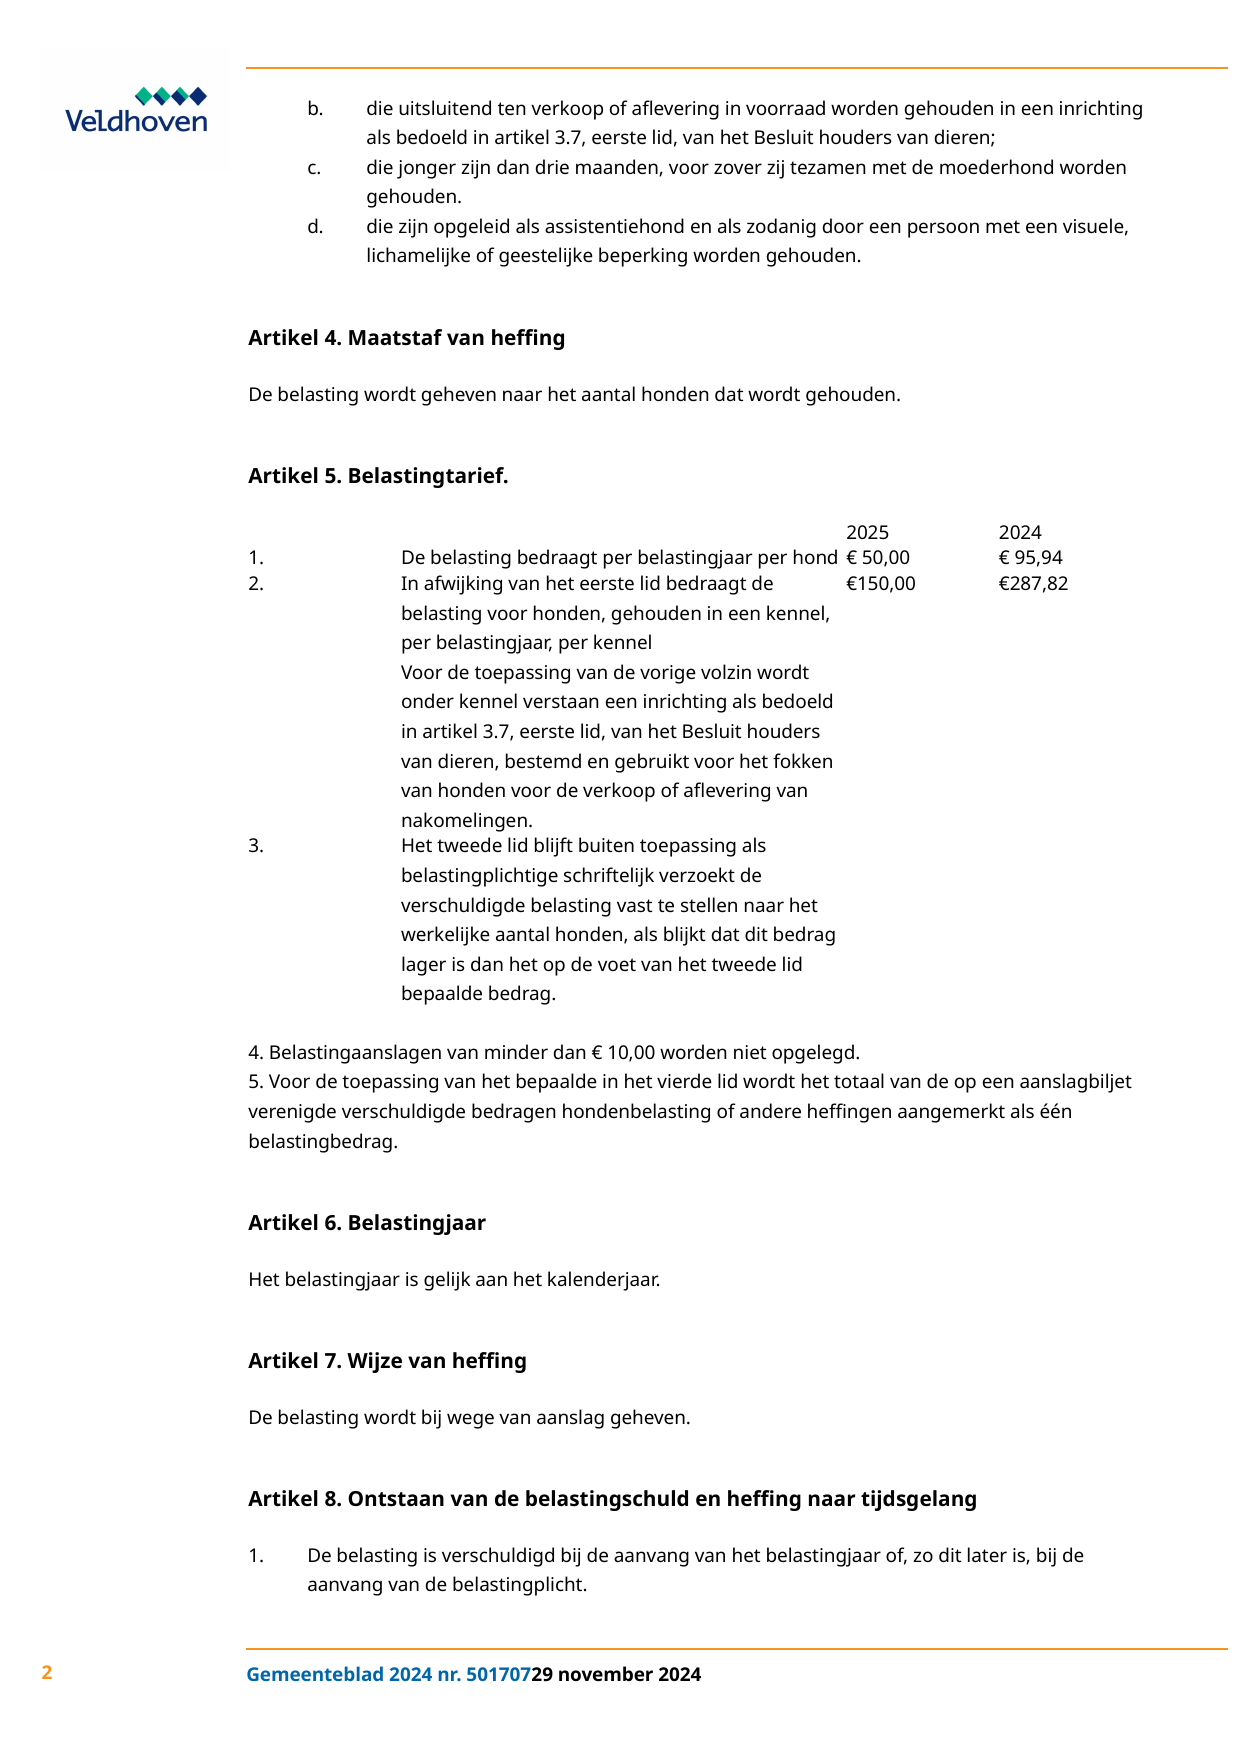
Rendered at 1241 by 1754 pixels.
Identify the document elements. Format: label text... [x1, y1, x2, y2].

table_cell 2. [248, 570, 401, 833]
text Het belastingjaar is gelijk aan het kalenderjaar. [248, 1266, 1152, 1292]
list die uitsluitend ten verkoop of aflevering in voorraad worden gehouden in een inrichting als bedoeld in artikel 3.7, eerste lid, van het Besluit houders van dieren; [307, 95, 1152, 150]
table_cell [846, 833, 999, 1006]
table_cell De belasting bedraagt per belastingjaar per hond [401, 545, 846, 570]
text Artikel 5. Belastingtarief. [248, 461, 1152, 489]
table_cell [999, 833, 1152, 1006]
table_header 2024 [999, 519, 1152, 544]
list die jonger zijn dan drie maanden, voor zover zij tezamen met de moederhond worden gehouden. [307, 154, 1152, 209]
table_header [401, 519, 846, 544]
text Artikel 8. Ontstaan van de belastingschuld en heffing naar tijdsgelang [248, 1484, 1152, 1512]
table_cell 1. [248, 545, 401, 570]
picture [41, 47, 231, 172]
text Artikel 4. Maatstaf van heffing [248, 323, 1152, 351]
list De belasting is verschuldigd bij de aanvang van het belastingjaar of, zo dit later is, bij de aanvang van de belastingplicht. [248, 1542, 1152, 1597]
table_cell In afwijking van het eerste lid bedraagt de belasting voor honden, gehouden in een kennel, per belastingjaar, per kennel Voor de toepassing van de vorige volzin wordt onder kennel verstaan een inrichting als bedoeld in artikel 3.7, eerste lid, van het Besluit houders van dieren, bestemd en gebruikt voor het fokken van honden voor de verkoop of aflevering van nakomelingen. [401, 570, 846, 833]
table_cell €150,00 [846, 570, 999, 833]
table_cell Het tweede lid blijft buiten toepassing als belastingplichtige schriftelijk verzoekt de verschuldigde belasting vast te stellen naar het werkelijke aantal honden, als blijkt dat dit bedrag lager is dan het op de voet van het tweede lid bepaalde bedrag. [401, 833, 846, 1006]
table_header [248, 519, 401, 544]
table_cell 3. [248, 833, 401, 1006]
table_cell € 50,00 [846, 545, 999, 570]
text De belasting wordt bij wege van aanslag geheven. [248, 1404, 1152, 1430]
table_header 2025 [846, 519, 999, 544]
text 5. Voor de toepassing van het bepaalde in het vierde lid wordt het totaal van de op een aanslagbiljet verenigde verschuldigde bedragen hondenbelasting of andere heffingen aangemerkt als één belastingbedrag. [248, 1069, 1152, 1154]
list die zijn opgeleid als assistentiehond en als zodanig door een persoon met een visuele, lichamelijke of geestelijke beperking worden gehouden. [307, 213, 1152, 268]
table_cell €287,82 [999, 570, 1152, 833]
text De belasting wordt geheven naar het aantal honden dat wordt gehouden. [248, 381, 1152, 406]
text Artikel 6. Belastingjaar [248, 1208, 1152, 1236]
table_cell € 95,94 [999, 545, 1152, 570]
text Artikel 7. Wijze van heffing [248, 1346, 1152, 1374]
text 4. Belastingaanslagen van minder dan € 10,00 worden niet opgelegd. [248, 1039, 1152, 1065]
